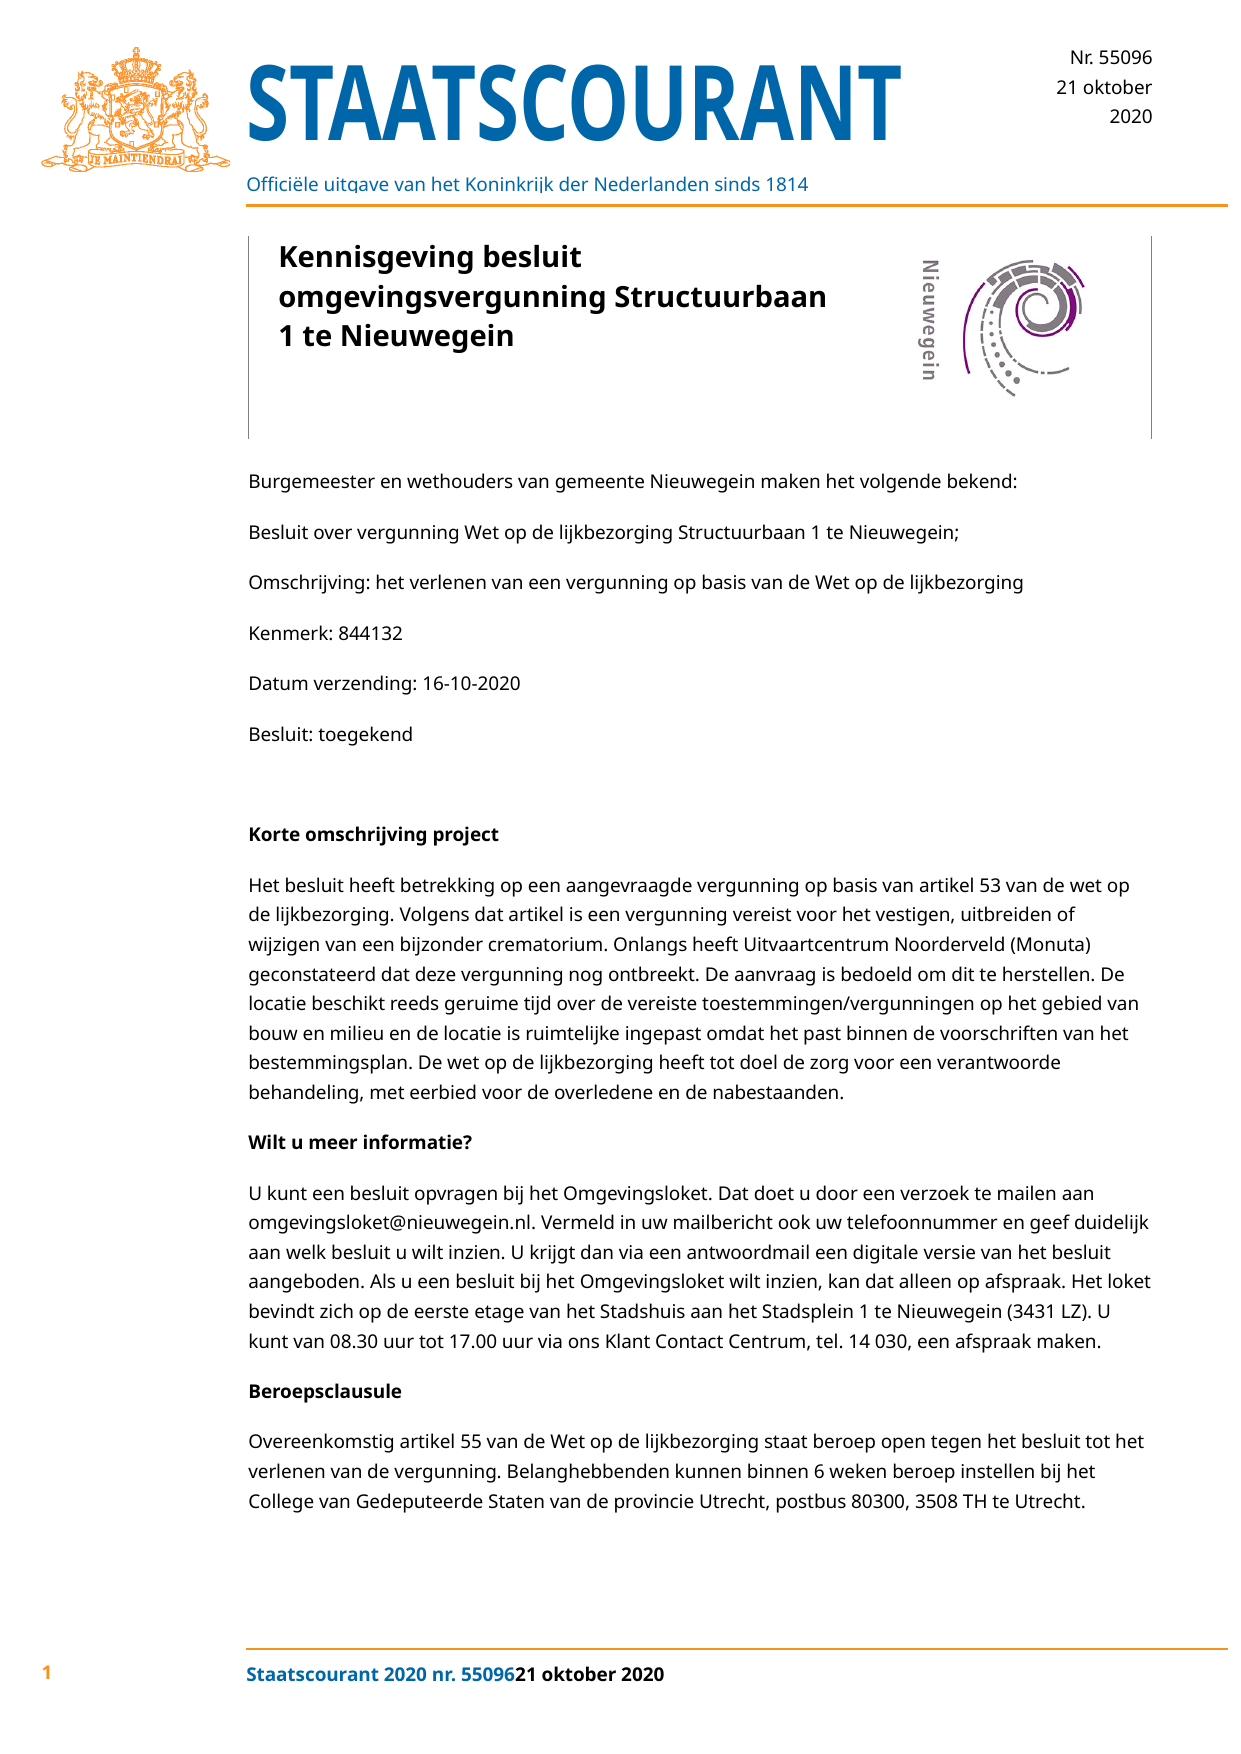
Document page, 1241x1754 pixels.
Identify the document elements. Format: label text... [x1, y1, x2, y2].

text Het besluit heeft betrekking op een aangevraagde vergunning op basis van artikel 53 van de wet op de lijkbezorging. Volgens dat artikel is een vergunning vereist voor het vestigen, uitbreiden of wijzigen van een bijzonder crematorium. Onlangs heeft Uitvaartcentrum Noorderveld (Monuta) geconstateerd dat deze vergunning nog ontbreekt. De aanvraag is bedoeld om dit te herstellen. De locatie beschikt reeds geruime tijd over de vereiste toestemmingen/vergunningen op het gebied van bouw en milieu en de locatie is ruimtelijke ingepast omdat het past binnen de voorschriften van het bestemmingsplan. De wet op de lijkbezorging heeft tot doel de zorg voor een verantwoorde behandeling, met eerbied voor de overledene en de nabestaanden. [248, 872, 1152, 1105]
table_header [1090, 236, 1151, 413]
table_header [850, 236, 912, 413]
text Besluit: toegekend [248, 721, 1152, 746]
text Kenmerk: 844132 [248, 620, 1152, 646]
table_header [850, 414, 1151, 439]
table_header Kennisgeving besluit omgevingsvergunning Structuurbaan 1 te Nieuwegein [249, 236, 850, 439]
text Besluit over vergunning Wet op de lijkbezorging Structuurbaan 1 te Nieuwegein; [248, 519, 1152, 545]
text Korte omschrijving project [248, 822, 1152, 847]
text Overeenkomstig artikel 55 van de Wet op de lijkbezorging staat beroep open tegen het besluit tot het verlenen van de vergunning. Belanghebbenden kunnen binnen 6 weken beroep instellen bij het College van Gedeputeerde Staten van de provincie Utrecht, postbus 80300, 3508 TH te Utrecht. [248, 1429, 1152, 1513]
text Wilt u meer informatie? [248, 1129, 1152, 1155]
text Datum verzending: 16-10-2020 [248, 670, 1152, 696]
text U kunt een besluit opvragen bij het Omgevingsloket. Dat doet u door een verzoek te mailen aan omgevingsloket@nieuwegein.nl. Vermeld in uw mailbericht ook uw telefoonnummer en geef duidelijk aan welk besluit u wilt inzien. U krijgt dan via een antwoordmail een digitale versie van het besluit aangeboden. Als u een besluit bij het Omgevingsloket wilt inzien, kan dat alleen op afspraak. Het loket bevindt zich op de eerste etage van het Stadshuis aan het Stadsplein 1 te Nieuwegein (3431 LZ). U kunt van 08.30 uur tot 17.00 uur via ons Klant Contact Centrum, tel. 14 030, een afspraak maken. [248, 1180, 1152, 1353]
text Burgemeester en wethouders van gemeente Nieuwegein maken het volgende bekend: [248, 469, 1152, 494]
picture [41, 47, 231, 172]
text Omschrijving: het verlenen van een vergunning op basis van de Wet op de lijkbezorging [248, 569, 1152, 595]
picture [912, 236, 1090, 414]
text Beroepsclausule [248, 1378, 1152, 1404]
